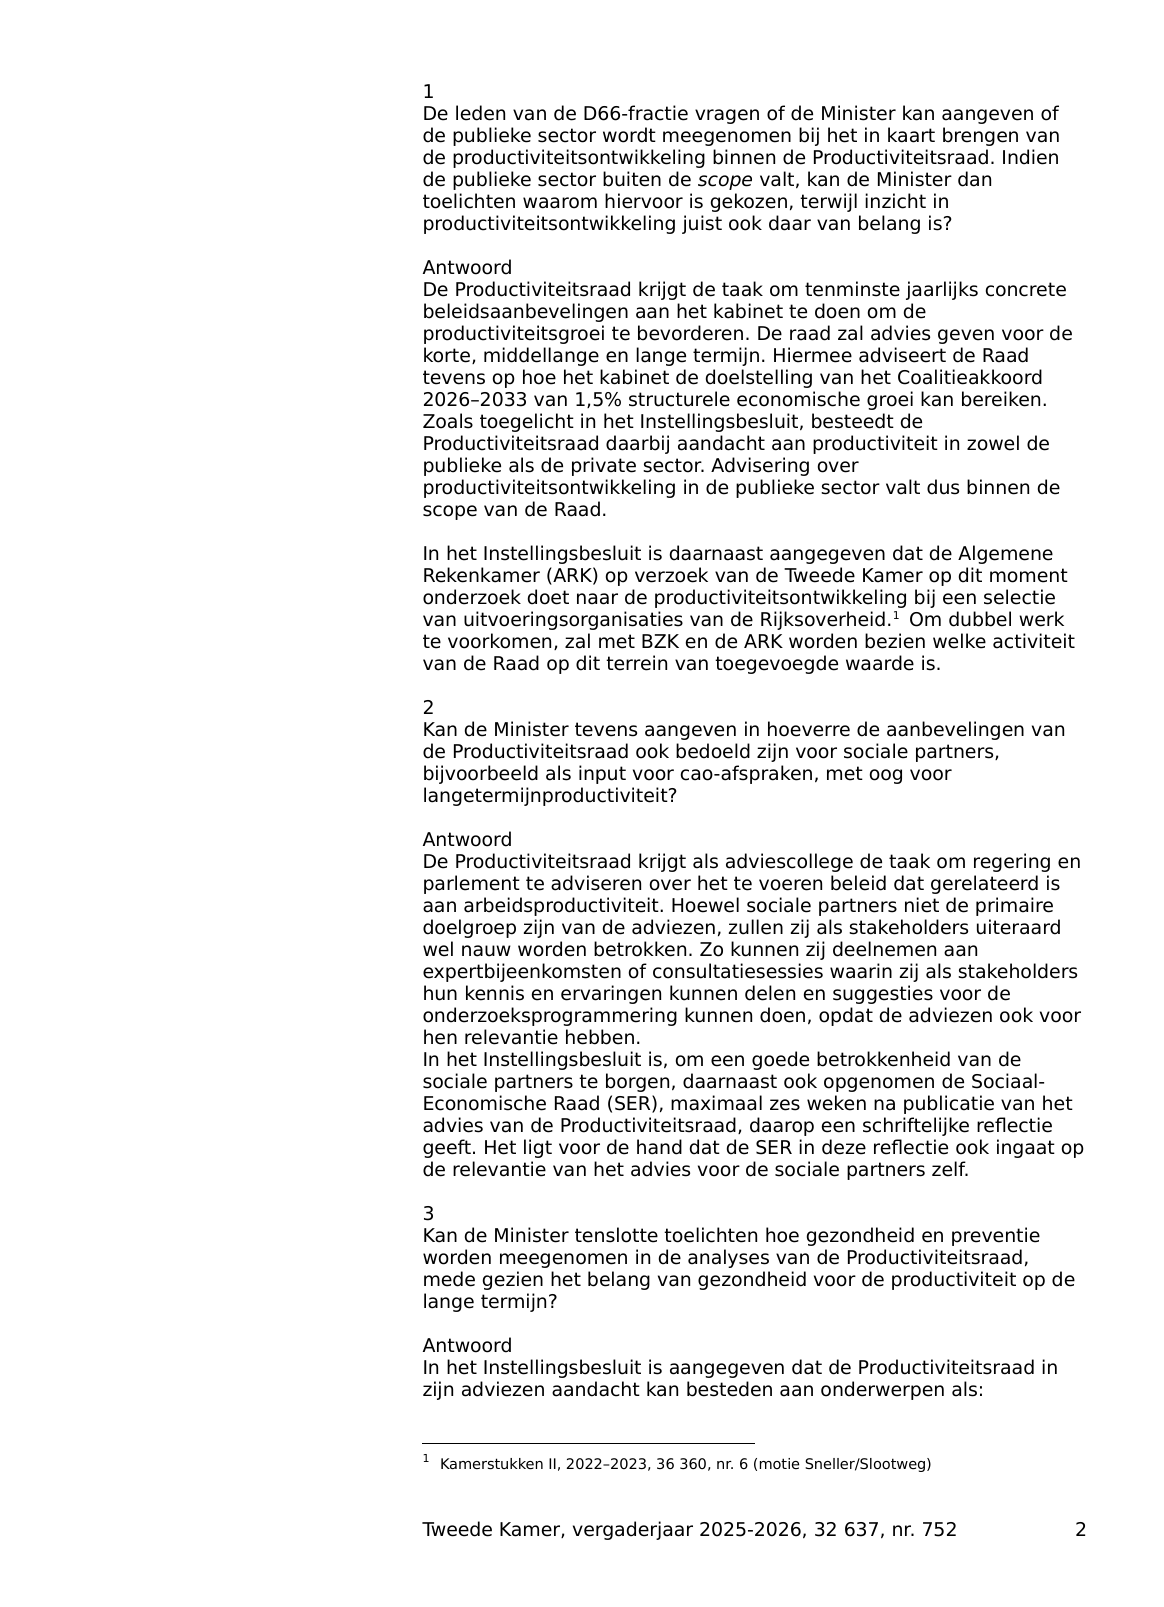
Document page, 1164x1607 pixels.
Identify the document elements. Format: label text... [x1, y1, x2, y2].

text De Productiviteitsraad krijgt de taak om tenminste jaarlijks concrete beleidsaanbevelingen aan het kabinet te doen om de productiviteitsgroei te bevorderen. De raad zal advies geven voor de korte, middellange en lange termijn. Hiermee adviseert de Raad tevens op hoe het kabinet de doelstelling van het Coalitieakkoord 2026–2033 van 1,5% structurele economische groei kan bereiken. Zoals toegelicht in het Instellingsbesluit, besteedt de Productiviteitsraad daarbij aandacht aan productiviteit in zowel de publieke als de private sector. Advisering over productiviteitsontwikkeling in de publieke sector valt dus binnen de scope van de Raad. [422, 279, 1087, 521]
text In het Instellingsbesluit is, om een goede betrokkenheid van de sociale partners te borgen, daarnaast ook opgenomen de Sociaal-Economische Raad (SER), maximaal zes weken na publicatie van het advies van de Productiviteitsraad, daarop een schriftelijke reflectie geeft. Het ligt voor de hand dat de SER in deze reflectie ook ingaat op de relevantie van het advies voor de sociale partners zelf. [422, 1049, 1087, 1181]
text In het Instellingsbesluit is aangegeven dat de Productiviteitsraad in zijn adviezen aandacht kan besteden aan onderwerpen als: [422, 1357, 1087, 1401]
text Antwoord [422, 829, 1087, 851]
text Kan de Minister tenslotte toelichten hoe gezondheid en preventie worden meegenomen in de analyses van de Productiviteitsraad, mede gezien het belang van gezondheid voor de productiviteit op de lange termijn? [422, 1225, 1087, 1313]
text 1 [422, 81, 1087, 103]
text 3 [422, 1203, 1087, 1225]
text Antwoord [422, 257, 1087, 279]
text De Productiviteitsraad krijgt als adviescollege de taak om regering en parlement te adviseren over het te voeren beleid dat gerelateerd is aan arbeidsproductiviteit. Hoewel sociale partners niet de primaire doelgroep zijn van de adviezen, zullen zij als stakeholders uiteraard wel nauw worden betrokken. Zo kunnen zij deelnemen aan expertbijeenkomsten of consultatiesessies waarin zij als stakeholders hun kennis en ervaringen kunnen delen en suggesties voor de onderzoeksprogrammering kunnen doen, opdat de adviezen ook voor hen relevantie hebben. [422, 851, 1087, 1049]
text In het Instellingsbesluit is daarnaast aangegeven dat de Algemene Rekenkamer (ARK) op verzoek van de Tweede Kamer op dit moment onderzoek doet naar de productiviteitsontwikkeling bij een selectie van uitvoeringsorganisaties van de Rijksoverheid. Om dubbel werk te voorkomen, zal met BZK en de ARK worden bezien welke activiteit van de Raad op dit terrein van toegevoegde waarde is. [422, 543, 1087, 675]
text 2 [422, 697, 1087, 719]
text De leden van de D66-fractie vragen of de Minister kan aangeven of de publieke sector wordt meegenomen bij het in kaart brengen van de productiviteitsontwikkeling binnen de Productiviteitsraad. Indien de publieke sector buiten de scope valt, kan de Minister dan toelichten waarom hiervoor is gekozen, terwijl inzicht in productiviteitsontwikkeling juist ook daar van belang is? [422, 103, 1087, 235]
text Kan de Minister tevens aangeven in hoeverre de aanbevelingen van de Productiviteitsraad ook bedoeld zijn voor sociale partners, bijvoorbeeld als input voor cao-afspraken, met oog voor langetermijnproductiviteit? [422, 719, 1087, 807]
text Antwoord [422, 1335, 1087, 1357]
text Kamerstukken II, 2022–2023, 36 360, nr. 6 (motie Sneller/Slootweg) [422, 1452, 1087, 1474]
